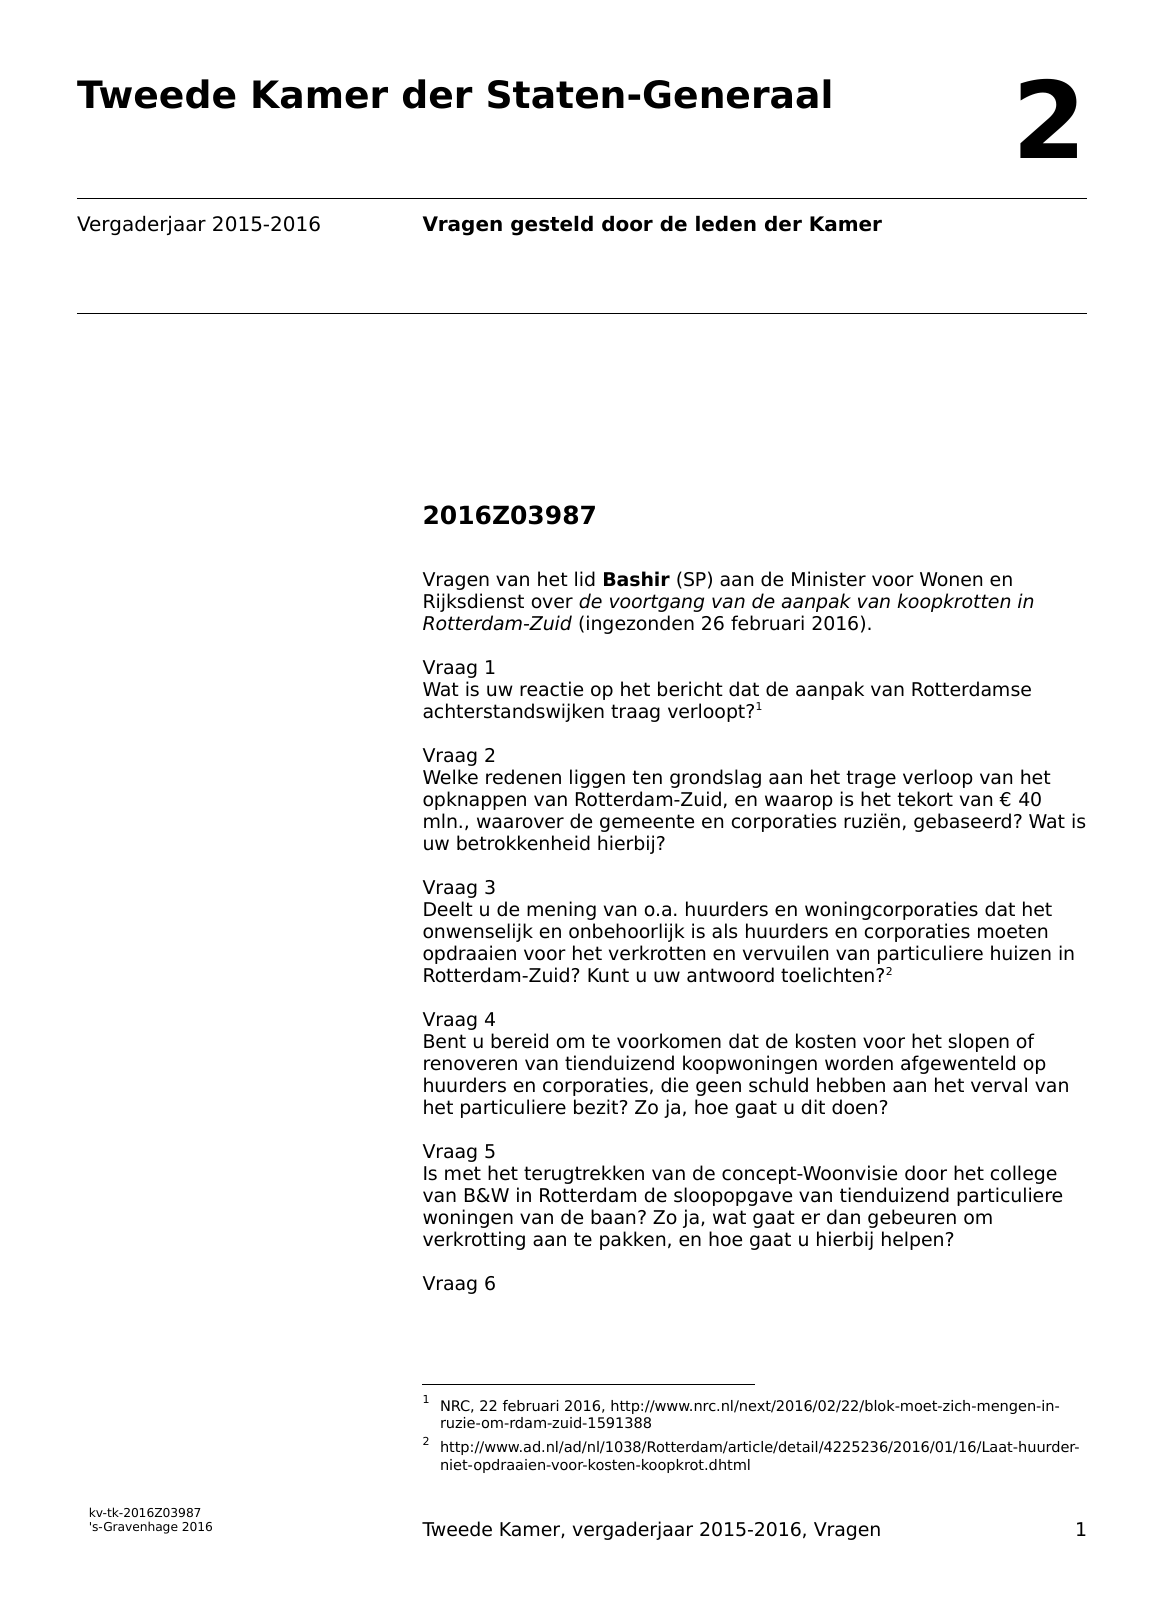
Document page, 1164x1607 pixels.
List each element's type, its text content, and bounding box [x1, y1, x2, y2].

table_header Tweede Kamer der Staten-Generaal [77, 59, 886, 198]
table_header 2 [886, 59, 1087, 198]
text Vraag 5 [422, 1141, 1087, 1163]
text Bent u bereid om te voorkomen dat de kosten voor het slopen of renoveren van tienduizend koopwoningen worden afgewenteld op huurders en corporaties, die geen schuld hebben aan het verval van het particuliere bezit? Zo ja, hoe gaat u dit doen? [422, 1031, 1087, 1119]
text Is met het terugtrekken van de concept-Woonvisie door het college van B&W in Rotterdam de sloopopgave van tienduizend particuliere woningen van de baan? Zo ja, wat gaat er dan gebeuren om verkrotting aan te pakken, en hoe gaat u hierbij helpen? [422, 1163, 1087, 1251]
table_cell Vergaderjaar 2015-2016 [77, 199, 422, 313]
text 's-Gravenhage 2016 [88, 1520, 323, 1534]
text Vraag 2 [422, 745, 1087, 767]
text http://www.ad.nl/ad/nl/1038/Rotterdam/article/detail/4225236/2016/01/16/Laat-huurder-niet-opdraaien-voor-kosten-koopkrot.dhtml [422, 1435, 1087, 1474]
text Vragen van het lid Bashir (SP) aan de Minister voor Wonen en Rijksdienst over de voortgang van de aanpak van koopkrotten in Rotterdam-Zuid (ingezonden 26 februari 2016). [422, 569, 1087, 635]
text NRC, 22 februari 2016, http://www.nrc.nl/next/2016/02/22/blok-moet-zich-mengen-in-ruzie-om-rdam-zuid-1591388 [422, 1393, 1087, 1432]
text Vraag 1 [422, 657, 1087, 679]
text Vraag 3 [422, 877, 1087, 899]
table_cell Vragen gesteld door de leden der Kamer [422, 199, 1087, 313]
text Vraag 6 [422, 1273, 1087, 1295]
text 2016Z03987 [422, 501, 1087, 531]
text Vraag 4 [422, 1009, 1087, 1031]
text kv-tk-2016Z03987 [88, 1506, 323, 1520]
text Deelt u de mening van o.a. huurders en woningcorporaties dat het onwenselijk en onbehoorlijk is als huurders en corporaties moeten opdraaien voor het verkrotten en vervuilen van particuliere huizen in Rotterdam-Zuid? Kunt u uw antwoord toelichten? [422, 899, 1087, 987]
text Wat is uw reactie op het bericht dat de aanpak van Rotterdamse achterstandswijken traag verloopt? [422, 679, 1087, 723]
text Welke redenen liggen ten grondslag aan het trage verloop van het opknappen van Rotterdam-Zuid, en waarop is het tekort van € 40 mln., waarover de gemeente en corporaties ruziën, gebaseerd? Wat is uw betrokkenheid hierbij? [422, 767, 1087, 855]
